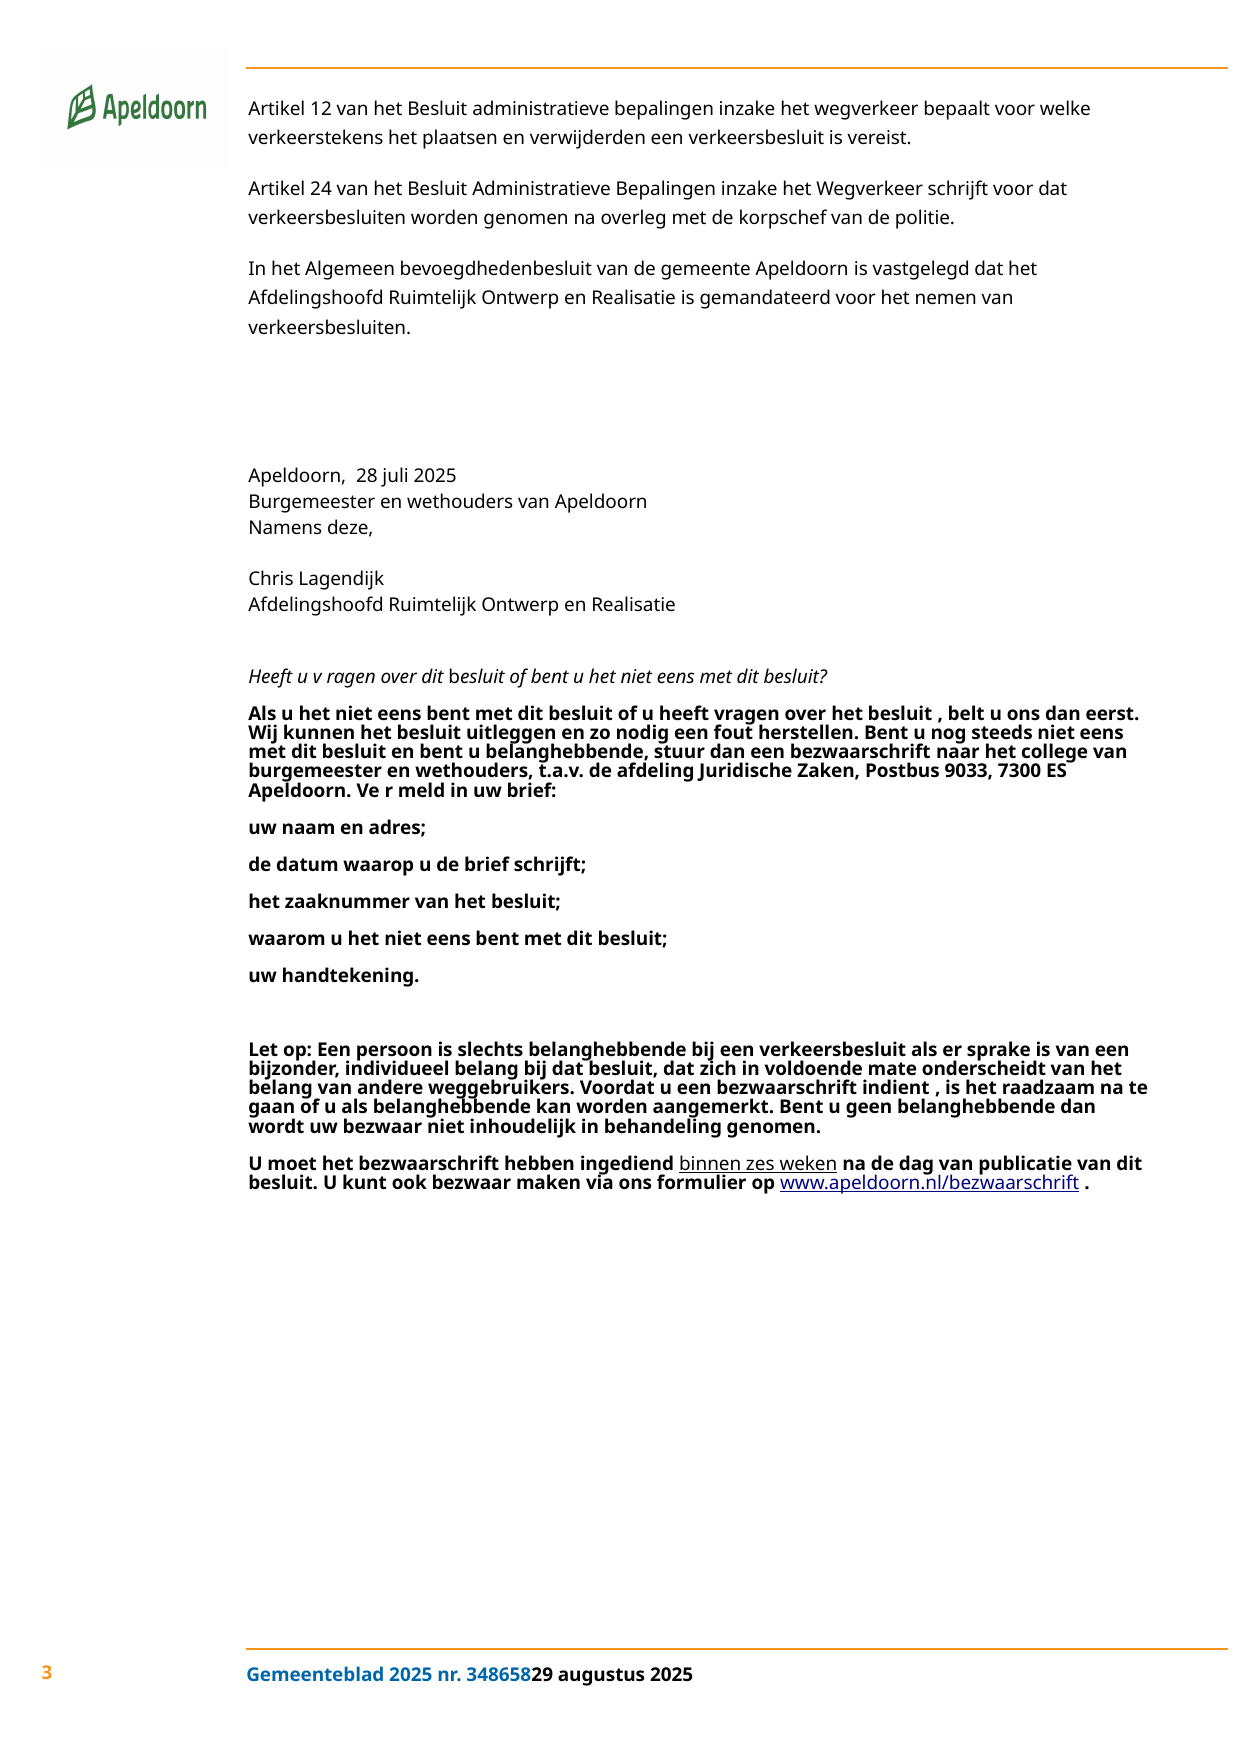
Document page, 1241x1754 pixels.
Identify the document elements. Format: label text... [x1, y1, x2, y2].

text Let op: Een persoon is slechts belanghebbende bij een verkeersbesluit als er sprake is van een bijzonder, individueel belang bij dat besluit, dat zich in voldoende mate onderscheidt van het belang van andere weggebruikers. Voordat u een bezwaarschrift indient , is het raadzaam na te gaan of u als belanghebbende kan worden aangemerkt. Bent u geen belanghebbende dan wordt uw bezwaar niet inhoudelijk in behandeling genomen. [248, 1041, 1152, 1137]
text waarom u het niet eens bent met dit besluit; [248, 929, 1152, 949]
text Apeldoorn, 28 juli 2025 [248, 463, 1152, 488]
text het zaaknummer van het besluit; [248, 893, 1152, 912]
text Namens deze, [248, 514, 1152, 540]
text Chris Lagendijk [248, 566, 1152, 591]
text uw handtekening. [248, 967, 1152, 986]
text uw naam en adres; [248, 819, 1152, 838]
text Als u het niet eens bent met dit besluit of u heeft vragen over het besluit , belt u ons dan eerst. Wij kunnen het besluit uitleggen en zo nodig een fout herstellen. Bent u nog steeds niet eens met dit besluit en bent u belanghebbende, stuur dan een bezwaarschrift naar het college van burgemeester en wethouders, t.a.v. de afdeling Juridische Zaken, Postbus 9033, 7300 ES Apeldoorn. Ve r meld in uw brief: [248, 704, 1152, 801]
text de datum waarop u de brief schrijft; [248, 856, 1152, 875]
text In het Algemeen bevoegdhedenbesluit van de gemeente Apeldoorn is vastgelegd dat het Afdelingshoofd Ruimtelijk Ontwerp en Realisatie is gemandateerd voor het nemen van verkeersbesluiten. [248, 255, 1152, 340]
text Heeft u v ragen over dit besluit of bent u het niet eens met dit besluit? [248, 668, 1152, 687]
text Burgemeester en wethouders van Apeldoorn [248, 488, 1152, 514]
text Afdelingshoofd Ruimtelijk Ontwerp en Realisatie [248, 591, 1152, 617]
picture [41, 47, 231, 172]
text Artikel 24 van het Besluit Administratieve Bepalingen inzake het Wegverkeer schrijft voor dat verkeersbesluiten worden genomen na overleg met de korpschef van de politie. [248, 175, 1152, 230]
text Artikel 12 van het Besluit administratieve bepalingen inzake het wegverkeer bepaalt voor welke verkeerstekens het plaatsen en verwijderden een verkeersbesluit is vereist. [248, 95, 1152, 150]
text U moet het bezwaarschrift hebben ingediend binnen zes weken na de dag van publicatie van dit besluit. U kunt ook bezwaar maken via ons formulier op www.apeldoorn.nl/bezwaarschrift . [248, 1154, 1152, 1193]
